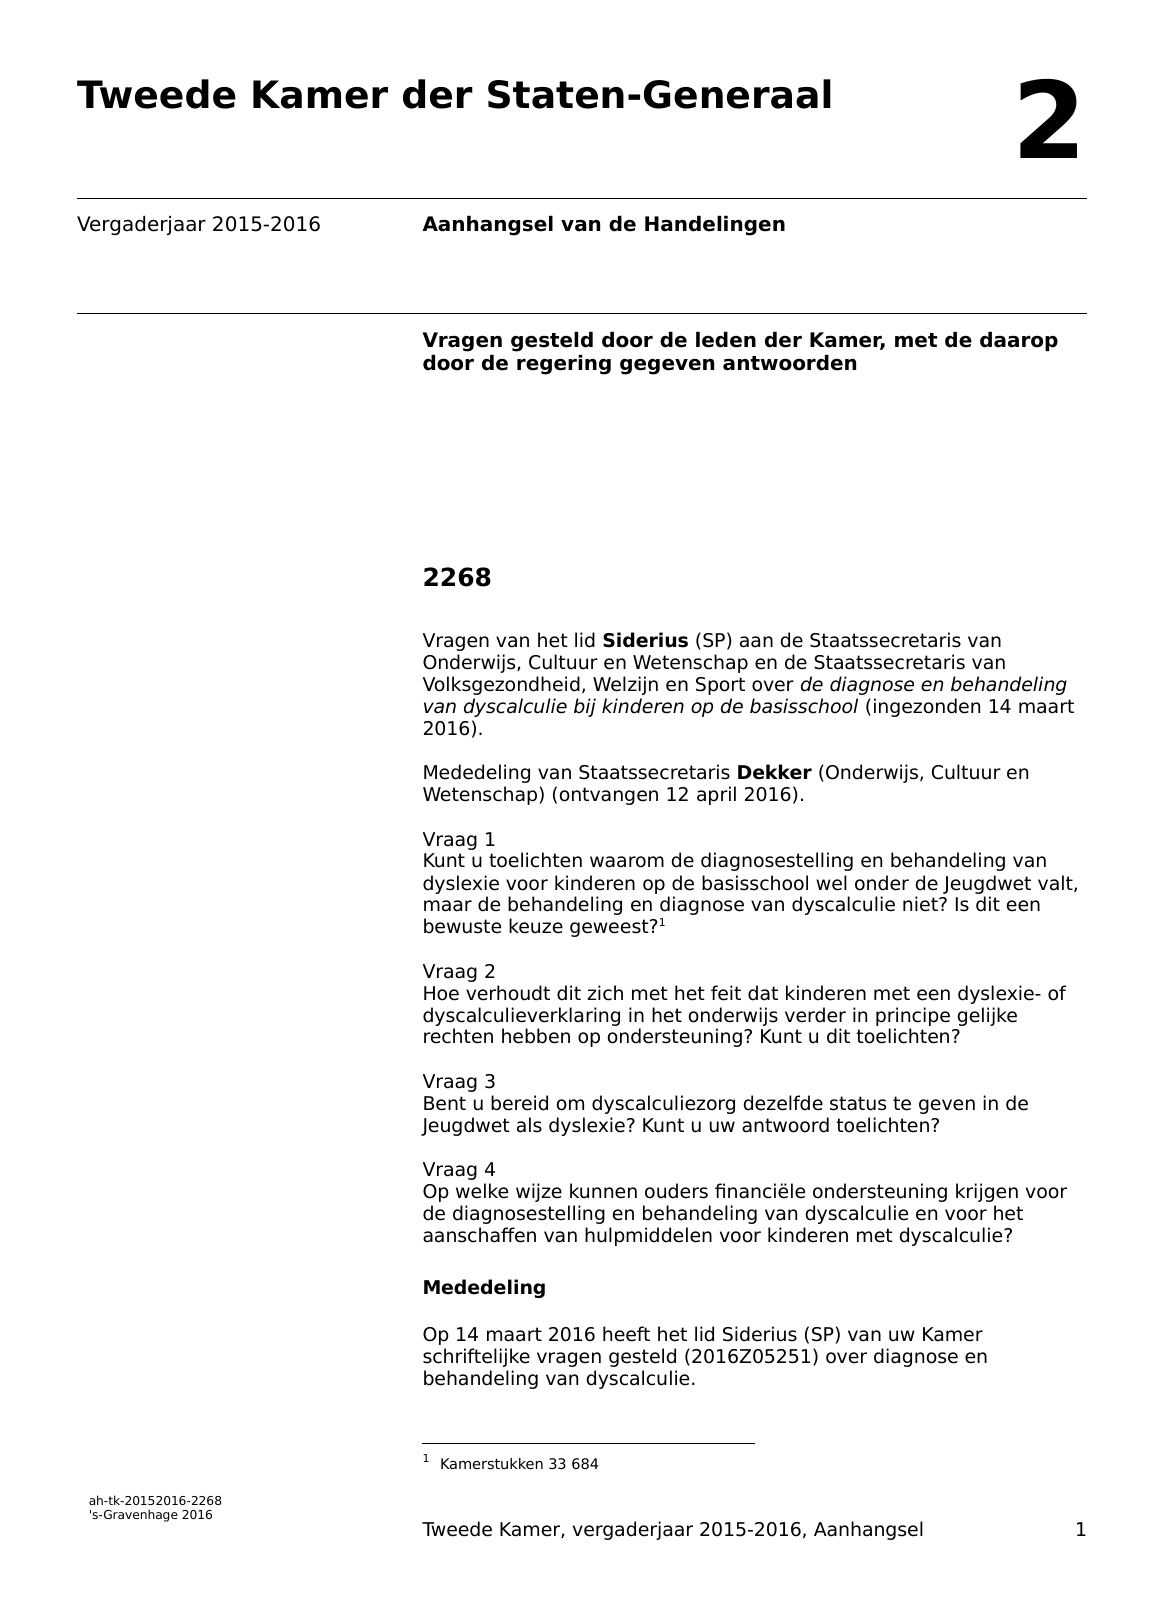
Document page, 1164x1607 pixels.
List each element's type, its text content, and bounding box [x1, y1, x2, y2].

table_cell Vergaderjaar 2015-2016 [77, 199, 422, 313]
text Vraag 3 [422, 1071, 1087, 1093]
text 's-Gravenhage 2016 [88, 1508, 323, 1522]
table_cell Aanhangsel van de Handelingen [422, 199, 1087, 313]
text Vraag 4 [422, 1159, 1087, 1181]
table_header 2 [886, 59, 1087, 198]
text Vraag 1 [422, 828, 1087, 850]
text Op 14 maart 2016 heeft het lid Siderius (SP) van uw Kamer schriftelijke vragen gesteld (2016Z05251) over diagnose en behandeling van dyscalculie. [422, 1324, 1087, 1389]
table_cell Vragen gesteld door de leden der Kamer, met de daarop door de regering gegeven antwoorden [422, 314, 1087, 375]
text Bent u bereid om dyscalculiezorg dezelfde status te geven in de Jeugdwet als dyslexie? Kunt u uw antwoord toelichten? [422, 1093, 1087, 1137]
text Vraag 2 [422, 961, 1087, 982]
text Op welke wijze kunnen ouders financiële ondersteuning krijgen voor de diagnosestelling en behandeling van dyscalculie en voor het aanschaffen van hulpmiddelen voor kinderen met dyscalculie? [422, 1181, 1087, 1247]
text Kunt u toelichten waarom de diagnosestelling en behandeling van dyslexie voor kinderen op de basisschool wel onder de Jeugdwet valt, maar de behandeling en diagnose van dyscalculie niet? Is dit een bewuste keuze geweest? [422, 850, 1087, 938]
text Hoe verhoudt dit zich met het feit dat kinderen met een dyslexie- of dyscalculieverklaring in het onderwijs verder in principe gelijke rechten hebben op ondersteuning? Kunt u dit toelichten? [422, 982, 1087, 1048]
table_cell [77, 314, 422, 375]
text Mededeling van Staatssecretaris Dekker (Onderwijs, Cultuur en Wetenschap) (ontvangen 12 april 2016). [422, 762, 1087, 806]
subtitle Mededeling [422, 1277, 1087, 1299]
text ah-tk-20152016-2268 [88, 1494, 323, 1508]
text 2268 [422, 563, 1087, 592]
text Kamerstukken 33 684 [422, 1452, 1087, 1474]
text Vragen van het lid Siderius (SP) aan de Staatssecretaris van Onderwijs, Cultuur en Wetenschap en de Staatssecretaris van Volksgezondheid, Welzijn en Sport over de diagnose en behandeling van dyscalculie bij kinderen op de basisschool (ingezonden 14 maart 2016). [422, 630, 1087, 740]
table_header Tweede Kamer der Staten-Generaal [77, 59, 886, 198]
